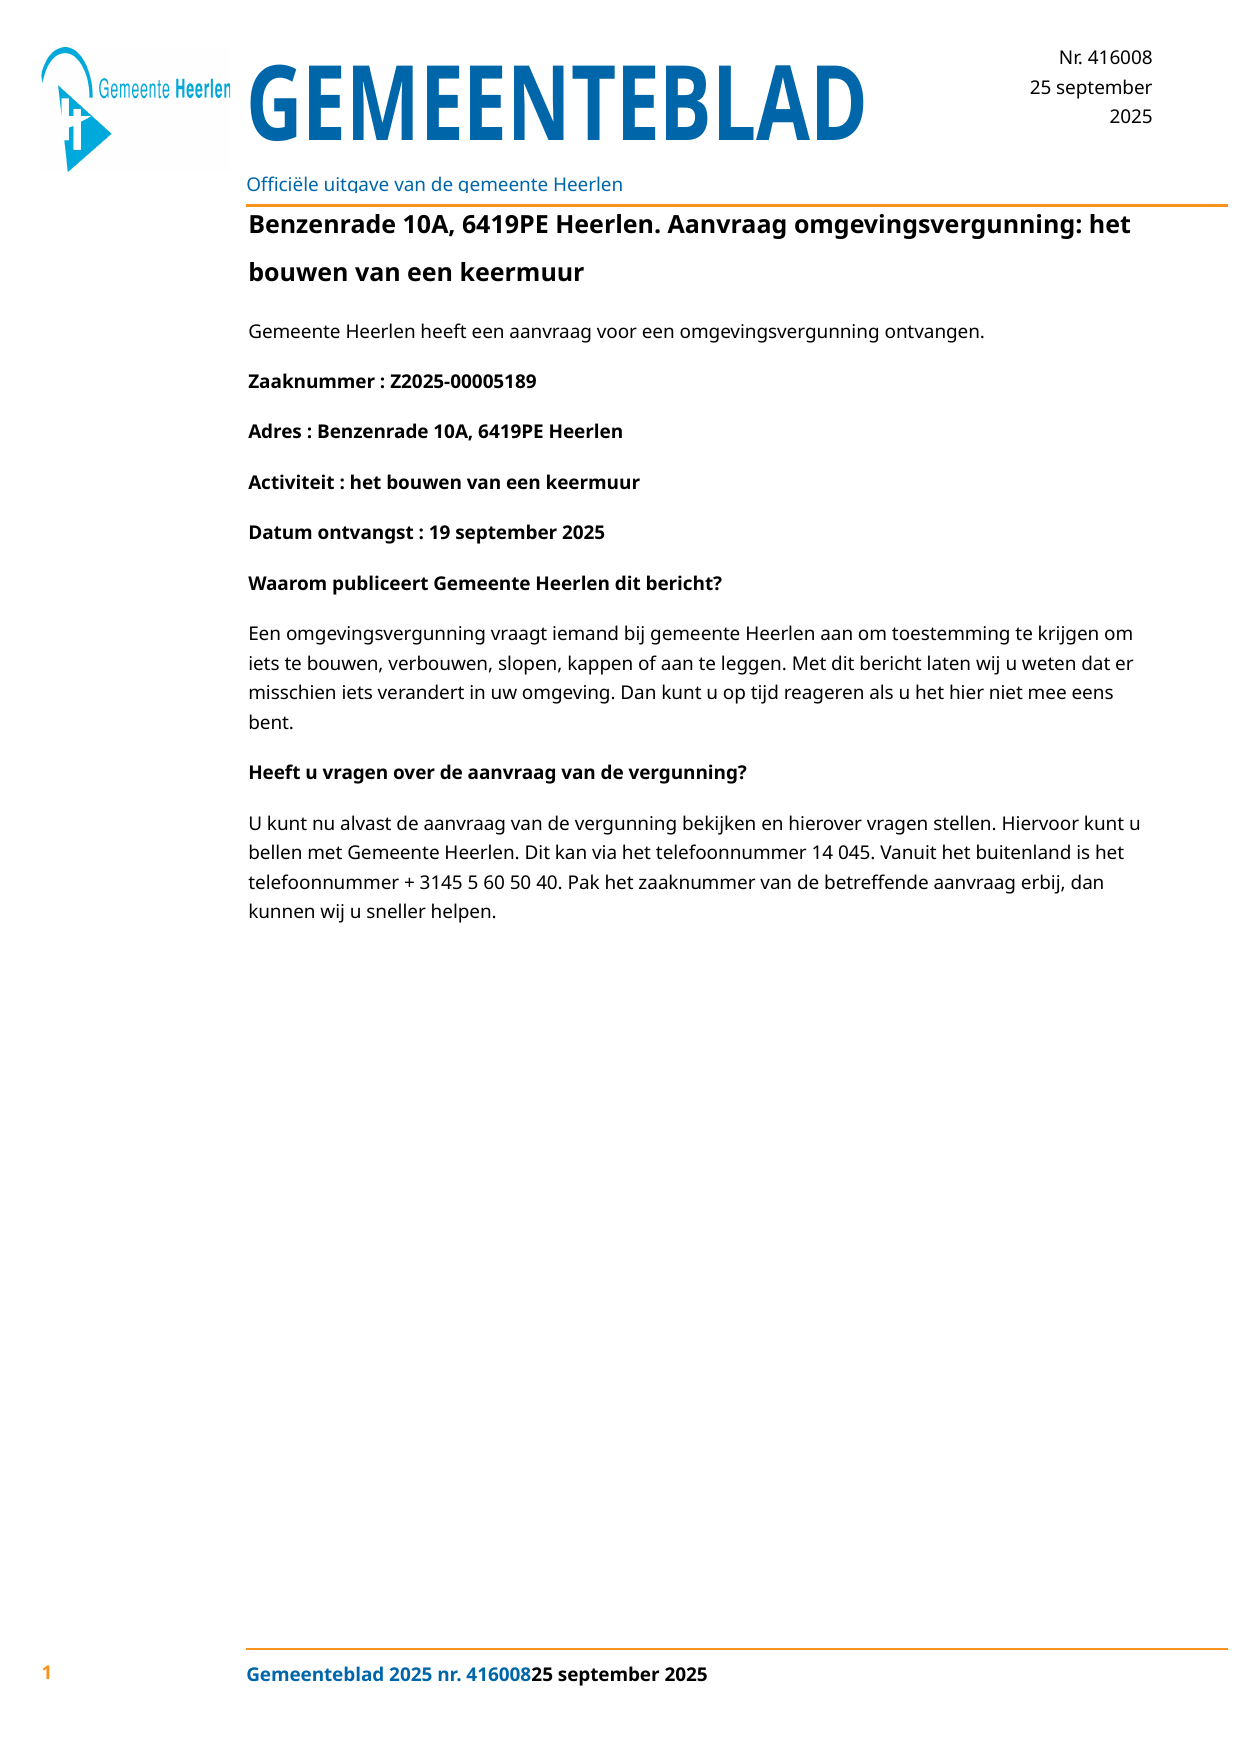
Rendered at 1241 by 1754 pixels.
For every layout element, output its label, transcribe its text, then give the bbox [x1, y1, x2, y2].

picture [41, 47, 231, 172]
text Zaaknummer : Z2025-00005189 [248, 368, 1152, 394]
text Heeft u vragen over de aanvraag van de vergunning? [248, 759, 1152, 785]
text Benzenrade 10A, 6419PE Heerlen. Aanvraag omgevingsvergunning: het bouwen van een keermuur [248, 207, 1152, 288]
text Adres : Benzenrade 10A, 6419PE Heerlen [248, 419, 1152, 444]
text Datum ontvangst : 19 september 2025 [248, 519, 1152, 545]
picture [41, 47, 59, 70]
text Activiteit : het bouwen van een keermuur [248, 469, 1152, 495]
text Waarom publiceert Gemeente Heerlen dit bericht? [248, 570, 1152, 596]
text Gemeente Heerlen heeft een aanvraag voor een omgevingsvergunning ontvangen. [248, 318, 1152, 344]
text Een omgevingsvergunning vraagt iemand bij gemeente Heerlen aan om toestemming te krijgen om iets te bouwen, verbouwen, slopen, kappen of aan te leggen. Met dit bericht laten wij u weten dat er misschien iets verandert in uw omgeving. Dan kunt u op tijd reageren als u het hier niet mee eens bent. [248, 620, 1152, 735]
text U kunt nu alvast de aanvraag van de vergunning bekijken en hierover vragen stellen. Hiervoor kunt u bellen met Gemeente Heerlen. Dit kan via het telefoonnummer 14 045. Vanuit het buitenland is het telefoonnummer + 3145 5 60 50 40. Pak het zaaknummer van de betreffende aanvraag erbij, dan kunnen wij u sneller helpen. [248, 810, 1152, 924]
